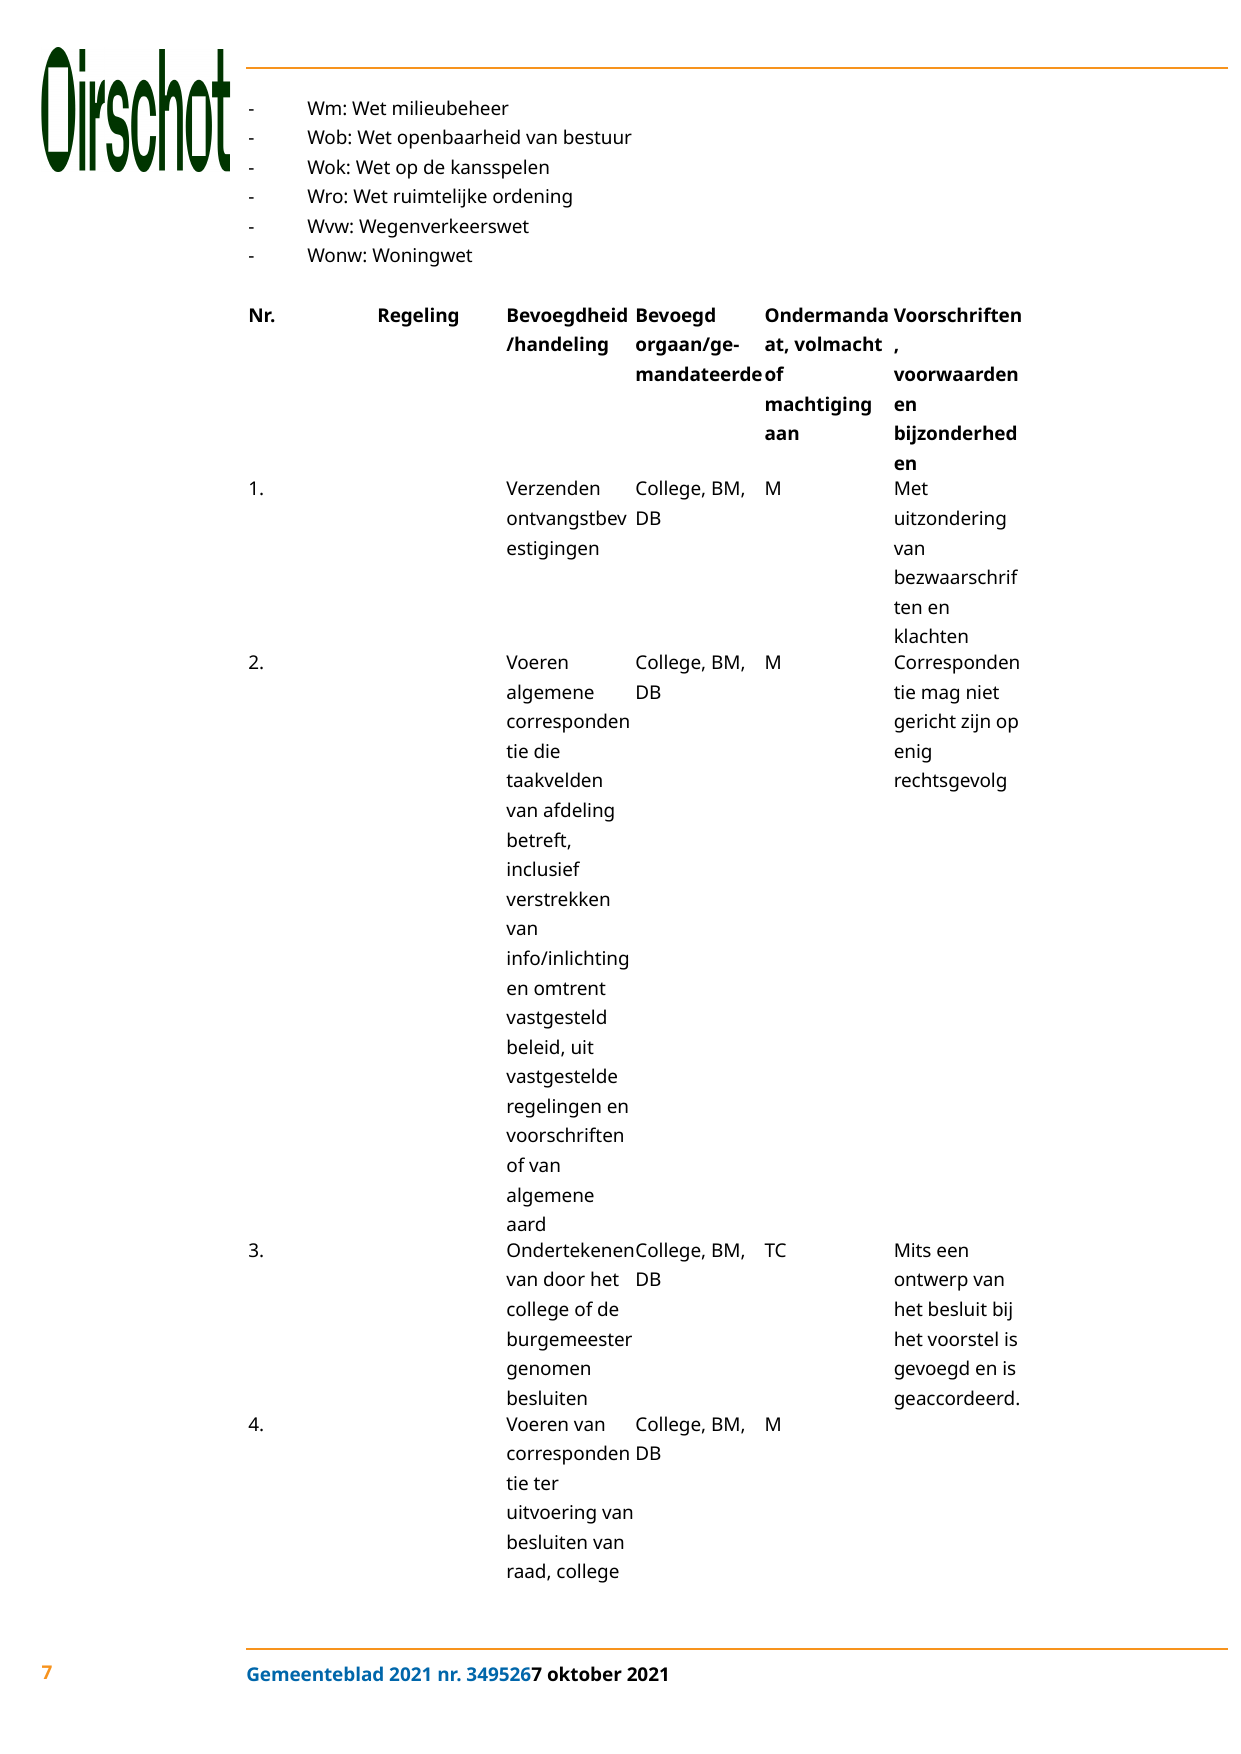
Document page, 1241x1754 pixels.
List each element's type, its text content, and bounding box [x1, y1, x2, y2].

table_cell Mits een ontwerp van het besluit bij het voorstel is gevoegd en is geaccordeerd. [894, 1237, 1022, 1411]
table_cell Verzenden ontvangstbevestigingen [506, 476, 635, 649]
table_cell [377, 649, 506, 1237]
table_cell College, BM, DB [635, 649, 764, 1237]
table_cell 4. [248, 1411, 377, 1584]
table_cell Correspondentie mag niet gericht zijn op enig rechtsgevolg [894, 649, 1022, 1237]
list Wob: Wet openbaarheid van bestuur [248, 124, 1152, 150]
table_cell M [764, 649, 893, 1237]
list Wonw: Woningwet [248, 243, 1152, 268]
table_cell Voeren van correspondentie ter uitvoering van besluiten van raad, college [506, 1411, 635, 1584]
table_header Ondermandaat, volmacht of machtiging aan [764, 302, 893, 476]
table_header Voorschriften, voorwaarden en bijzonderheden [894, 302, 1022, 476]
table_cell [377, 476, 506, 649]
table_cell [377, 1237, 506, 1411]
table_cell [1023, 1237, 1152, 1411]
picture [41, 47, 231, 172]
list Wvw: Wegenverkeerswet [248, 213, 1152, 239]
table_cell College, BM, DB [635, 1411, 764, 1584]
table_header Nr. [248, 302, 377, 476]
table_cell [377, 1411, 506, 1584]
table_cell M [764, 1411, 893, 1584]
table_cell [894, 1411, 1152, 1584]
table_cell Voeren algemene correspondentie die taakvelden van afdeling betreft, inclusief verstrekken van info/inlichtingen omtrent vastgesteld beleid, uit vastgestelde regelingen en voorschriften of van algemene aard [506, 649, 635, 1237]
table_cell College, BM, DB [635, 1237, 764, 1411]
table_cell [1023, 649, 1152, 1237]
table_header [1023, 302, 1152, 328]
table_cell [1023, 328, 1152, 476]
table_cell Met uitzondering van bezwaarschriften en klachten [894, 476, 1022, 649]
list Wok: Wet op de kansspelen [248, 154, 1152, 180]
table_cell 1. [248, 476, 377, 649]
table_cell 3. [248, 1237, 377, 1411]
table_header Bevoegd orgaan/ge- mandateerde [635, 302, 764, 476]
table_cell M [764, 476, 893, 649]
table_cell 2. [248, 649, 377, 1237]
table_header Bevoegdheid/handeling [506, 302, 635, 476]
table_cell [1023, 476, 1152, 649]
table_cell Ondertekenen van door het college of de burgemeester genomen besluiten [506, 1237, 635, 1411]
table_cell College, BM, DB [635, 476, 764, 649]
list Wro: Wet ruimtelijke ordening [248, 183, 1152, 209]
table_cell TC [764, 1237, 893, 1411]
table_header Regeling [377, 302, 506, 476]
list Wm: Wet milieubeheer [248, 95, 1152, 121]
